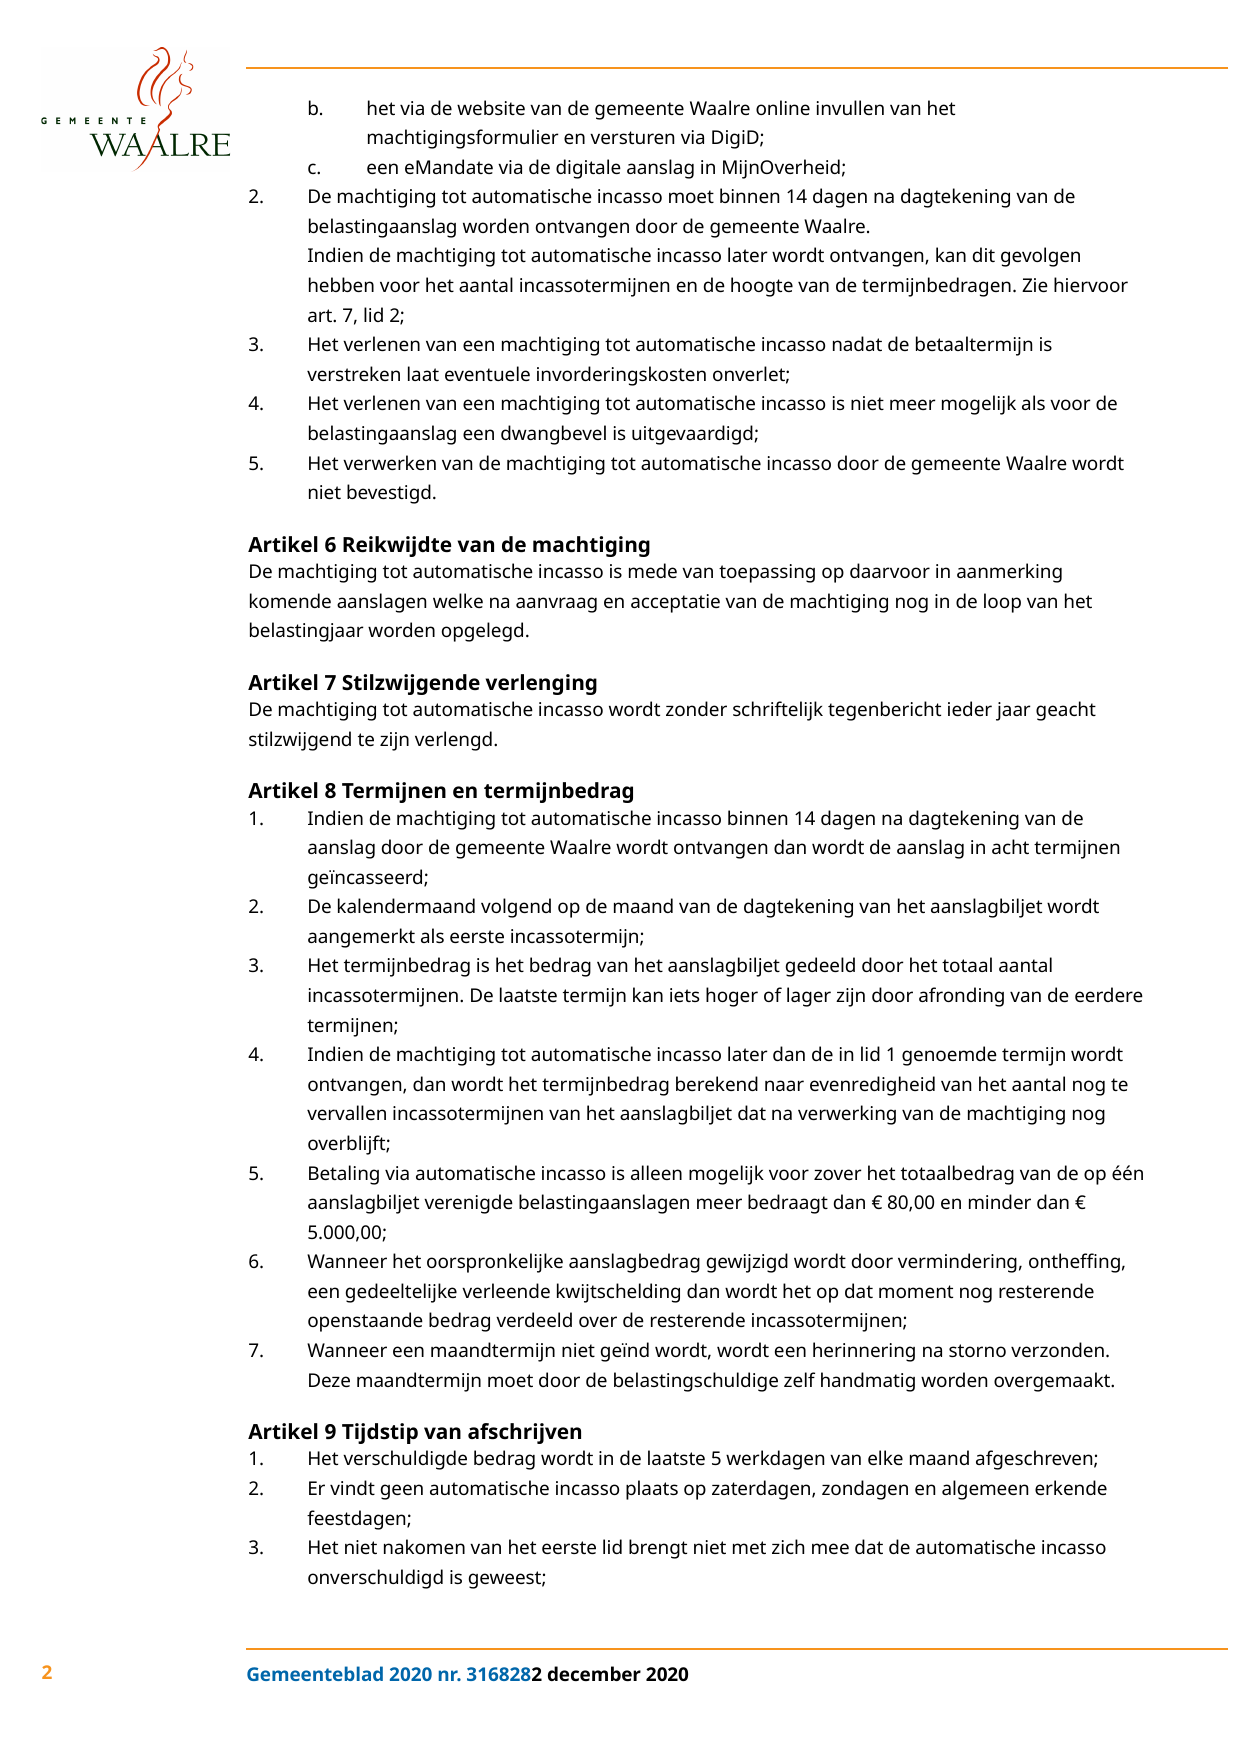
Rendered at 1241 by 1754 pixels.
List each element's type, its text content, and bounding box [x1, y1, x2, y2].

list Het niet nakomen van het eerste lid brengt niet met zich mee dat de automatische incasso onverschuldigd is geweest; [248, 1534, 1152, 1590]
list Het verlenen van een machtiging tot automatische incasso nadat de betaaltermijn is verstreken laat eventuele invorderingskosten onverlet; [248, 331, 1152, 387]
picture [41, 47, 231, 172]
list De kalendermaand volgend op de maand van de dagtekening van het aanslagbiljet wordt aangemerkt als eerste incassotermijn; [248, 893, 1152, 949]
list Indien de machtiging tot automatische incasso later wordt ontvangen, kan dit gevolgen hebben voor het aantal incassotermijnen en de hoogte van de termijnbedragen. Zie hiervoor art. 7, lid 2; [248, 243, 1152, 328]
list Het verlenen van een machtiging tot automatische incasso is niet meer mogelijk als voor de belastingaanslag een dwangbevel is uitgevaardigd; [248, 391, 1152, 446]
list Betaling via automatische incasso is alleen mogelijk voor zover het totaalbedrag van de op één aanslagbiljet verenigde belastingaanslagen meer bedraagt dan € 80,00 en minder dan € 5.000,00; [248, 1160, 1152, 1244]
list De machtiging tot automatische incasso moet binnen 14 dagen na dagtekening van de belastingaanslag worden ontvangen door de gemeente Waalre. [248, 183, 1152, 239]
text Artikel 9 Tijdstip van afschrijven [248, 1417, 1152, 1446]
text Artikel 8 Termijnen en termijnbedrag [248, 776, 1152, 805]
list Er vindt geen automatische incasso plaats op zaterdagen, zondagen en algemeen erkende feestdagen; [248, 1475, 1152, 1531]
list Het verschuldigde bedrag wordt in de laatste 5 werkdagen van elke maand afgeschreven; [248, 1446, 1152, 1471]
list Indien de machtiging tot automatische incasso binnen 14 dagen na dagtekening van de aanslag door de gemeente Waalre wordt ontvangen dan wordt de aanslag in acht termijnen geïncasseerd; [248, 805, 1152, 889]
text De machtiging tot automatische incasso wordt zonder schriftelijk tegenbericht ieder jaar geacht stilzwijgend te zijn verlengd. [248, 696, 1152, 752]
list Wanneer een maandtermijn niet geïnd wordt, wordt een herinnering na storno verzonden. Deze maandtermijn moet door de belastingschuldige zelf handmatig worden overgemaakt. [248, 1337, 1152, 1392]
list een eMandate via de digitale aanslag in MijnOverheid; [307, 154, 1152, 180]
text Artikel 7 Stilzwijgende verlenging [248, 668, 1152, 696]
text De machtiging tot automatische incasso is mede van toepassing op daarvoor in aanmerking komende aanslagen welke na aanvraag en acceptatie van de machtiging nog in de loop van het belastingjaar worden opgelegd. [248, 558, 1152, 643]
list het via de website van de gemeente Waalre online invullen van het machtigingsformulier en versturen via DigiD; [307, 95, 1152, 150]
list Het termijnbedrag is het bedrag van het aanslagbiljet gedeeld door het totaal aantal incassotermijnen. De laatste termijn kan iets hoger of lager zijn door afronding van de eerdere termijnen; [248, 953, 1152, 1037]
list Indien de machtiging tot automatische incasso later dan de in lid 1 genoemde termijn wordt ontvangen, dan wordt het termijnbedrag berekend naar evenredigheid van het aantal nog te vervallen incassotermijnen van het aanslagbiljet dat na verwerking van de machtiging nog overblijft; [248, 1041, 1152, 1156]
list Het verwerken van de machtiging tot automatische incasso door de gemeente Waalre wordt niet bevestigd. [248, 450, 1152, 505]
text Artikel 6 Reikwijdte van de machtiging [248, 530, 1152, 558]
list Wanneer het oorspronkelijke aanslagbedrag gewijzigd wordt door vermindering, ontheffing, een gedeeltelijke verleende kwijtschelding dan wordt het op dat moment nog resterende openstaande bedrag verdeeld over de resterende incassotermijnen; [248, 1248, 1152, 1333]
